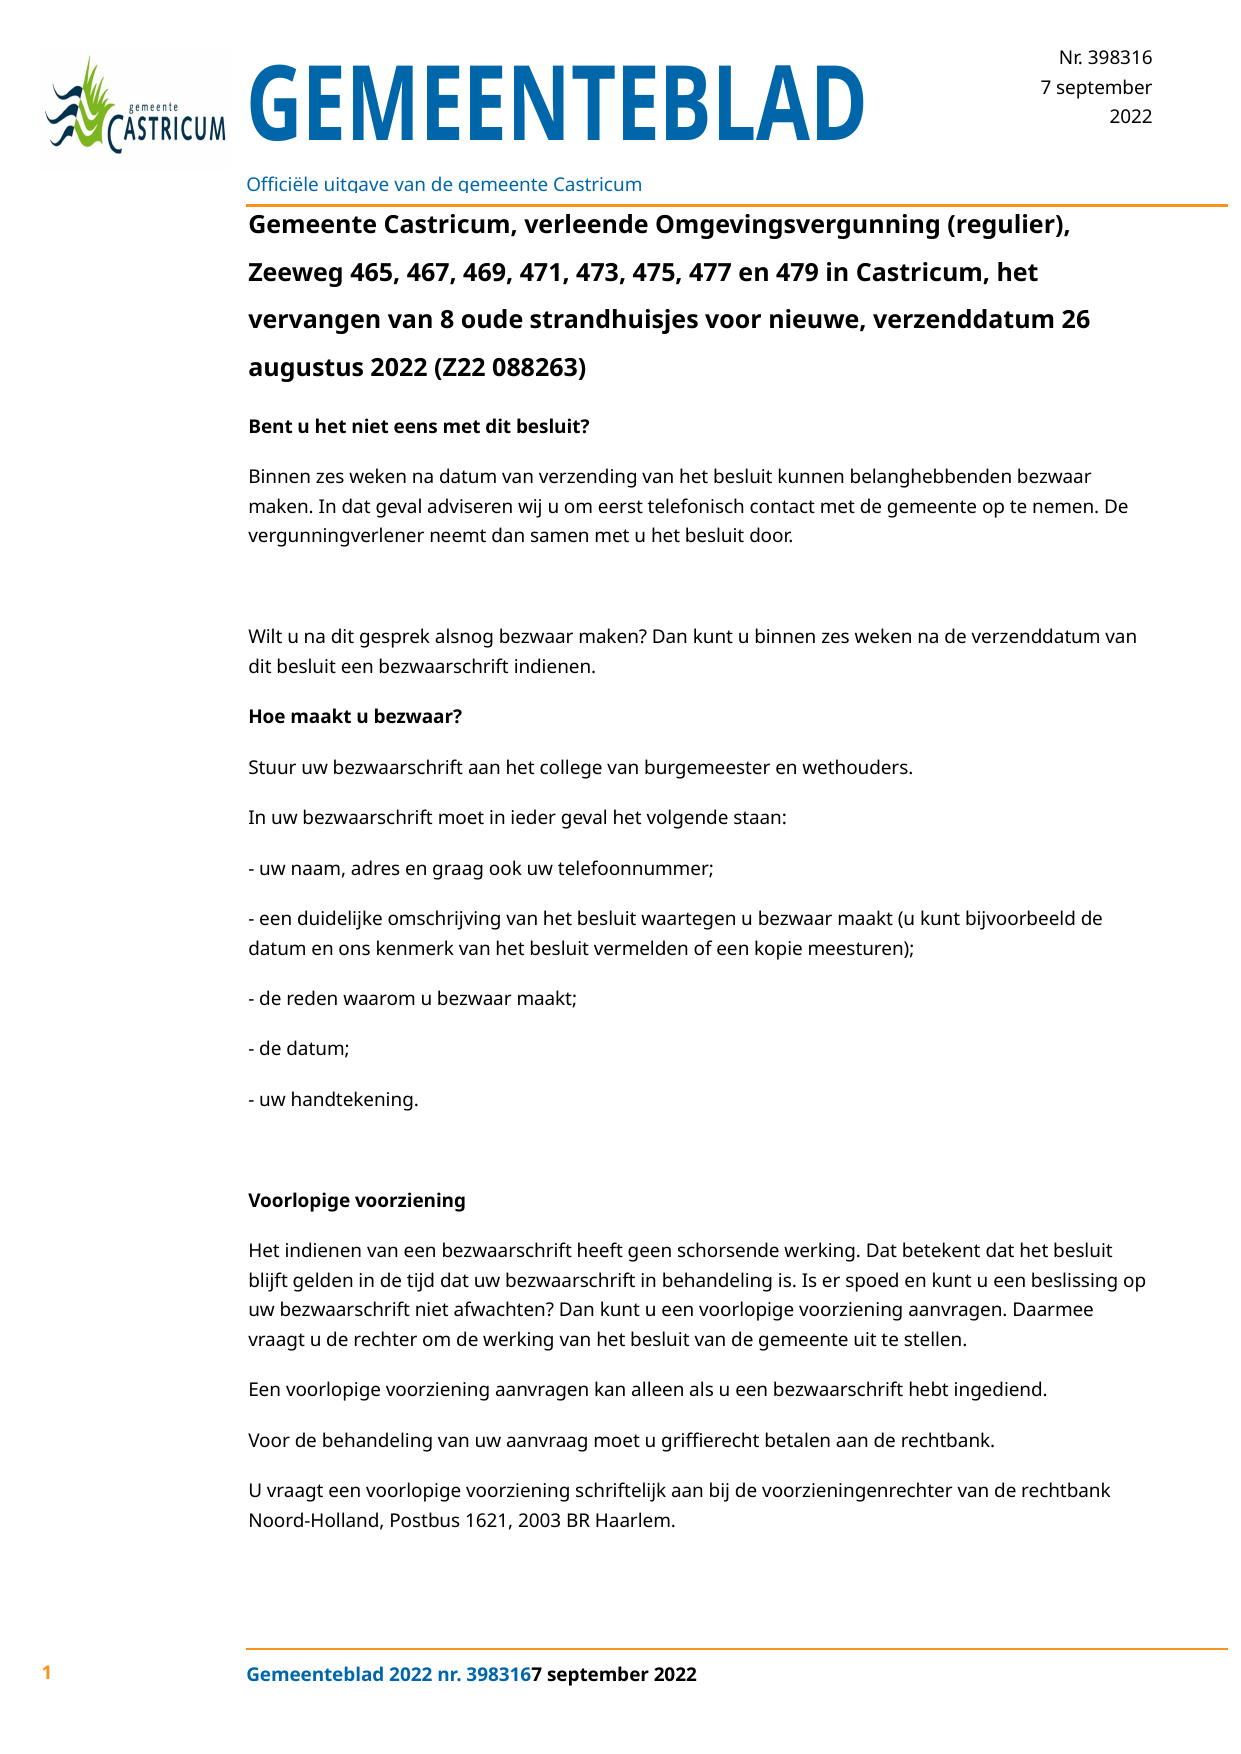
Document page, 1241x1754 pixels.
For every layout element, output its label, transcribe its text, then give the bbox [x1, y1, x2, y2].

text - uw naam, adres en graag ook uw telefoonnummer; [248, 855, 1152, 881]
text Wilt u na dit gesprek alsnog bezwaar maken? Dan kunt u binnen zes weken na de verzenddatum van dit besluit een bezwaarschrift indienen. [248, 623, 1152, 679]
text Binnen zes weken na datum van verzending van het besluit kunnen belanghebbenden bezwaar maken. In dat geval adviseren wij u om eerst telefonisch contact met de gemeente op te nemen. De vergunningverlener neemt dan samen met u het besluit door. [248, 463, 1152, 548]
text - de datum; [248, 1036, 1152, 1061]
text Voorlopige voorziening [248, 1187, 1152, 1213]
text Bent u het niet eens met dit besluit? [248, 413, 1152, 439]
text Stuur uw bezwaarschrift aan het college van burgemeester en wethouders. [248, 754, 1152, 780]
text - een duidelijke omschrijving van het besluit waartegen u bezwaar maakt (u kunt bijvoorbeeld de datum en ons kenmerk van het besluit vermelden of een kopie meesturen); [248, 905, 1152, 961]
text U vraagt een voorlopige voorziening schriftelijk aan bij de voorzieningenrechter van de rechtbank Noord-Holland, Postbus 1621, 2003 BR Haarlem. [248, 1477, 1152, 1533]
text Het indienen van een bezwaarschrift heeft geen schorsende werking. Dat betekent dat het besluit blijft gelden in de tijd dat uw bezwaarschrift in behandeling is. Is er spoed en kunt u een beslissing op uw bezwaarschrift niet afwachten? Dan kunt u een voorlopige voorziening aanvragen. Daarmee vraagt u de rechter om de werking van het besluit van de gemeente uit te stellen. [248, 1237, 1152, 1352]
text - de reden waarom u bezwaar maakt; [248, 985, 1152, 1011]
picture [41, 47, 231, 172]
text - uw handtekening. [248, 1086, 1152, 1112]
text In uw bezwaarschrift moet in ieder geval het volgende staan: [248, 804, 1152, 830]
text Hoe maakt u bezwaar? [248, 703, 1152, 729]
text Een voorlopige voorziening aanvragen kan alleen als u een bezwaarschrift hebt ingediend. [248, 1376, 1152, 1402]
text Gemeente Castricum, verleende Omgevingsvergunning (regulier), Zeeweg 465, 467, 469, 471, 473, 475, 477 en 479 in Castricum, het vervangen van 8 oude strandhuisjes voor nieuwe, verzenddatum 26 augustus 2022 (Z22 088263) [248, 207, 1152, 384]
text Voor de behandeling van uw aanvraag moet u griffierecht betalen aan de rechtbank. [248, 1427, 1152, 1453]
